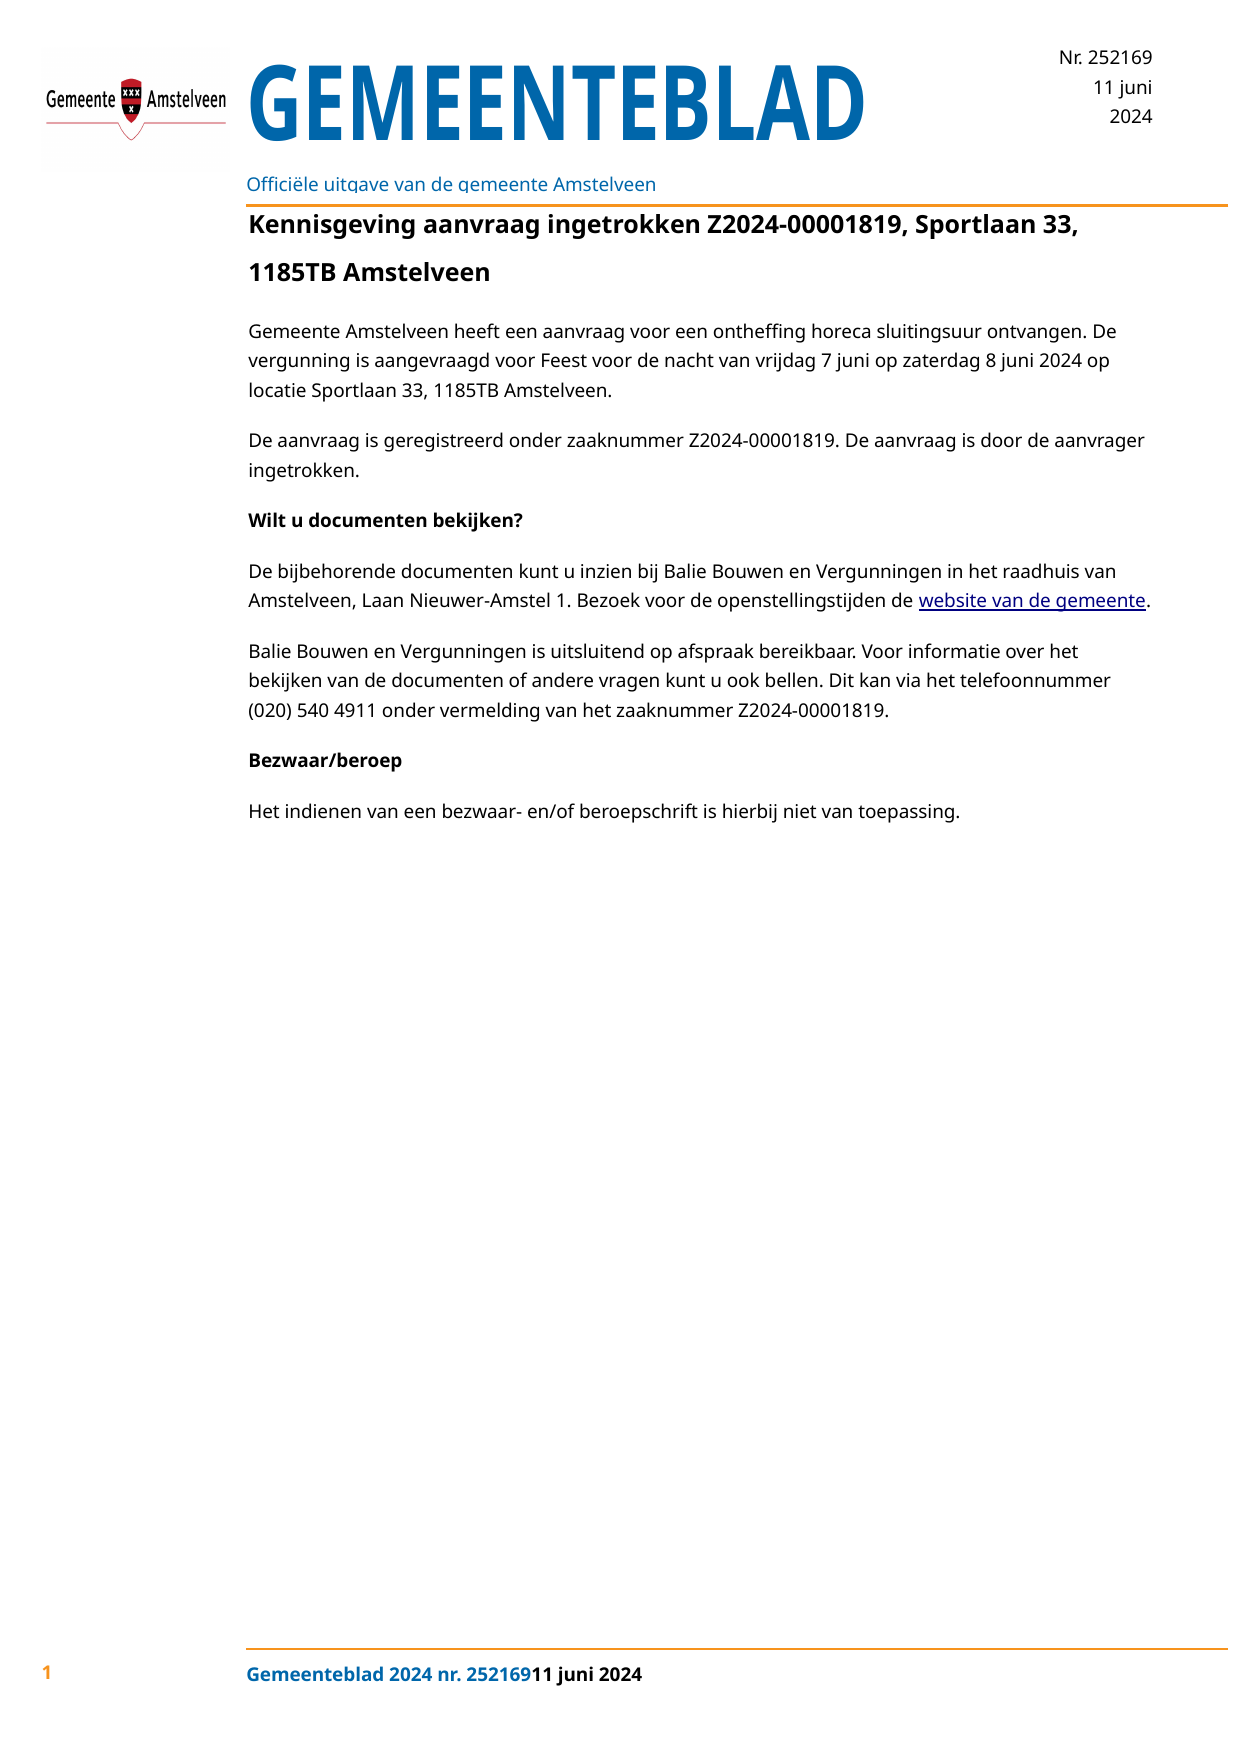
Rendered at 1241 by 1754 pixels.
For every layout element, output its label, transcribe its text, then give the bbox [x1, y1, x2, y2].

text Balie Bouwen en Vergunningen is uitsluitend op afspraak bereikbaar. Voor informatie over het bekijken van de documenten of andere vragen kunt u ook bellen. Dit kan via het telefoonnummer (020) 540 4911 onder vermelding van het zaaknummer Z2024-00001819. [248, 638, 1152, 723]
text Bezwaar/beroep [248, 747, 1152, 773]
text Wilt u documenten bekijken? [248, 507, 1152, 533]
text De aanvraag is geregistreerd onder zaaknummer Z2024-00001819. De aanvraag is door de aanvrager ingetrokken. [248, 427, 1152, 483]
text Kennisgeving aanvraag ingetrokken Z2024-00001819, Sportlaan 33, 1185TB Amstelveen [248, 207, 1152, 288]
text De bijbehorende documenten kunt u inzien bij Balie Bouwen en Vergunningen in het raadhuis van Amstelveen, Laan Nieuwer-Amstel 1. Bezoek voor de openstellingstijden de website van de gemeente. [248, 558, 1152, 613]
picture [41, 47, 231, 172]
text Gemeente Amstelveen heeft een aanvraag voor een ontheffing horeca sluitingsuur ontvangen. De vergunning is aangevraagd voor Feest voor de nacht van vrijdag 7 juni op zaterdag 8 juni 2024 op locatie Sportlaan 33, 1185TB Amstelveen. [248, 318, 1152, 403]
text Het indienen van een bezwaar- en/of beroepschrift is hierbij niet van toepassing. [248, 798, 1152, 824]
